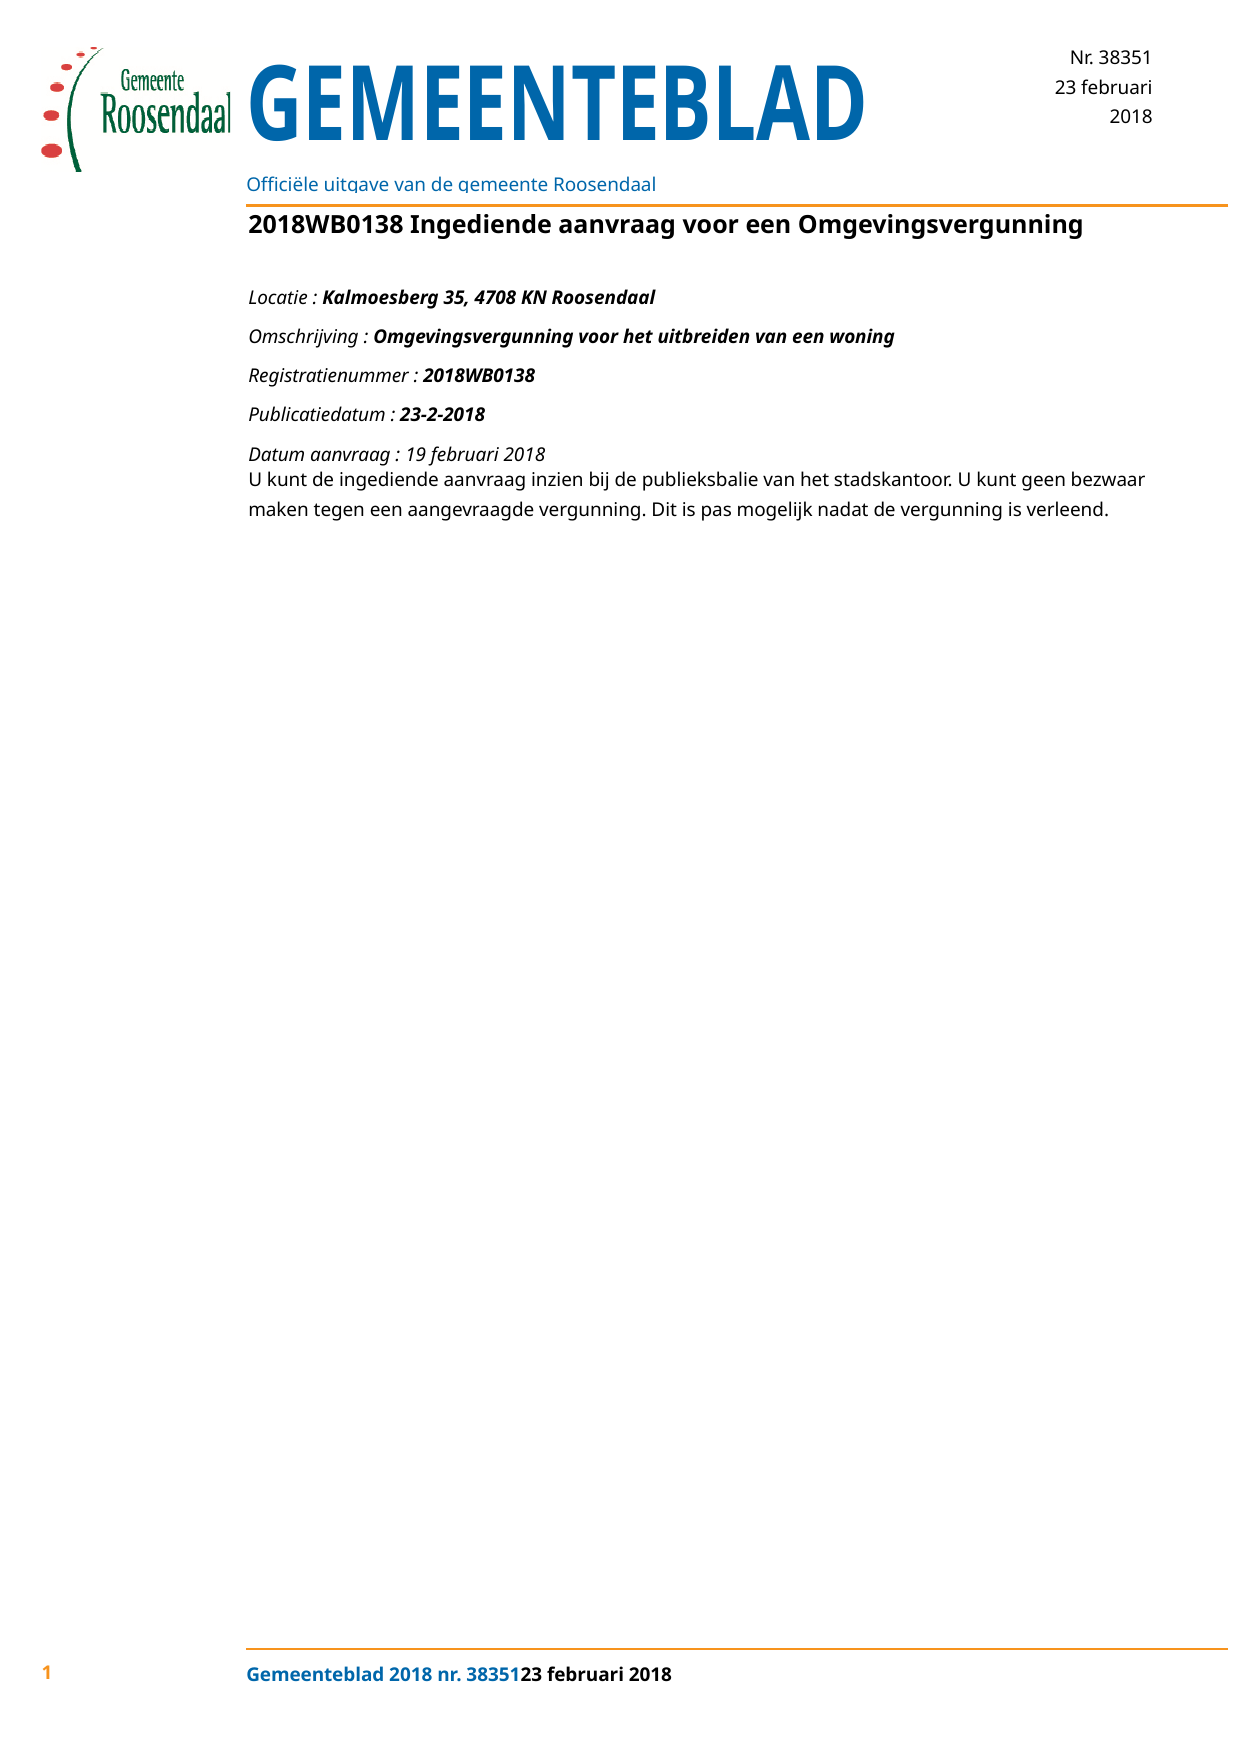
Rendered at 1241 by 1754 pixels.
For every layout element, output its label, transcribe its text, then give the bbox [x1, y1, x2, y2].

picture [41, 47, 231, 172]
text Datum aanvraag : 19 februari 2018 [248, 441, 1152, 467]
text Omschrijving : Omgevingsvergunning voor het uitbreiden van een woning [248, 323, 1152, 349]
text Publicatiedatum : 23-2-2018 [248, 402, 1152, 427]
text Locatie : Kalmoesberg 35, 4708 KN Roosendaal [248, 284, 1152, 309]
text Registratienummer : 2018WB0138 [248, 362, 1152, 388]
text 2018WB0138 Ingediende aanvraag voor een Omgevingsvergunning [248, 207, 1152, 241]
text U kunt de ingediende aanvraag inzien bij de publieksbalie van het stadskantoor. U kunt geen bezwaar maken tegen een aangevraagde vergunning. Dit is pas mogelijk nadat de vergunning is verleend. [248, 467, 1152, 522]
